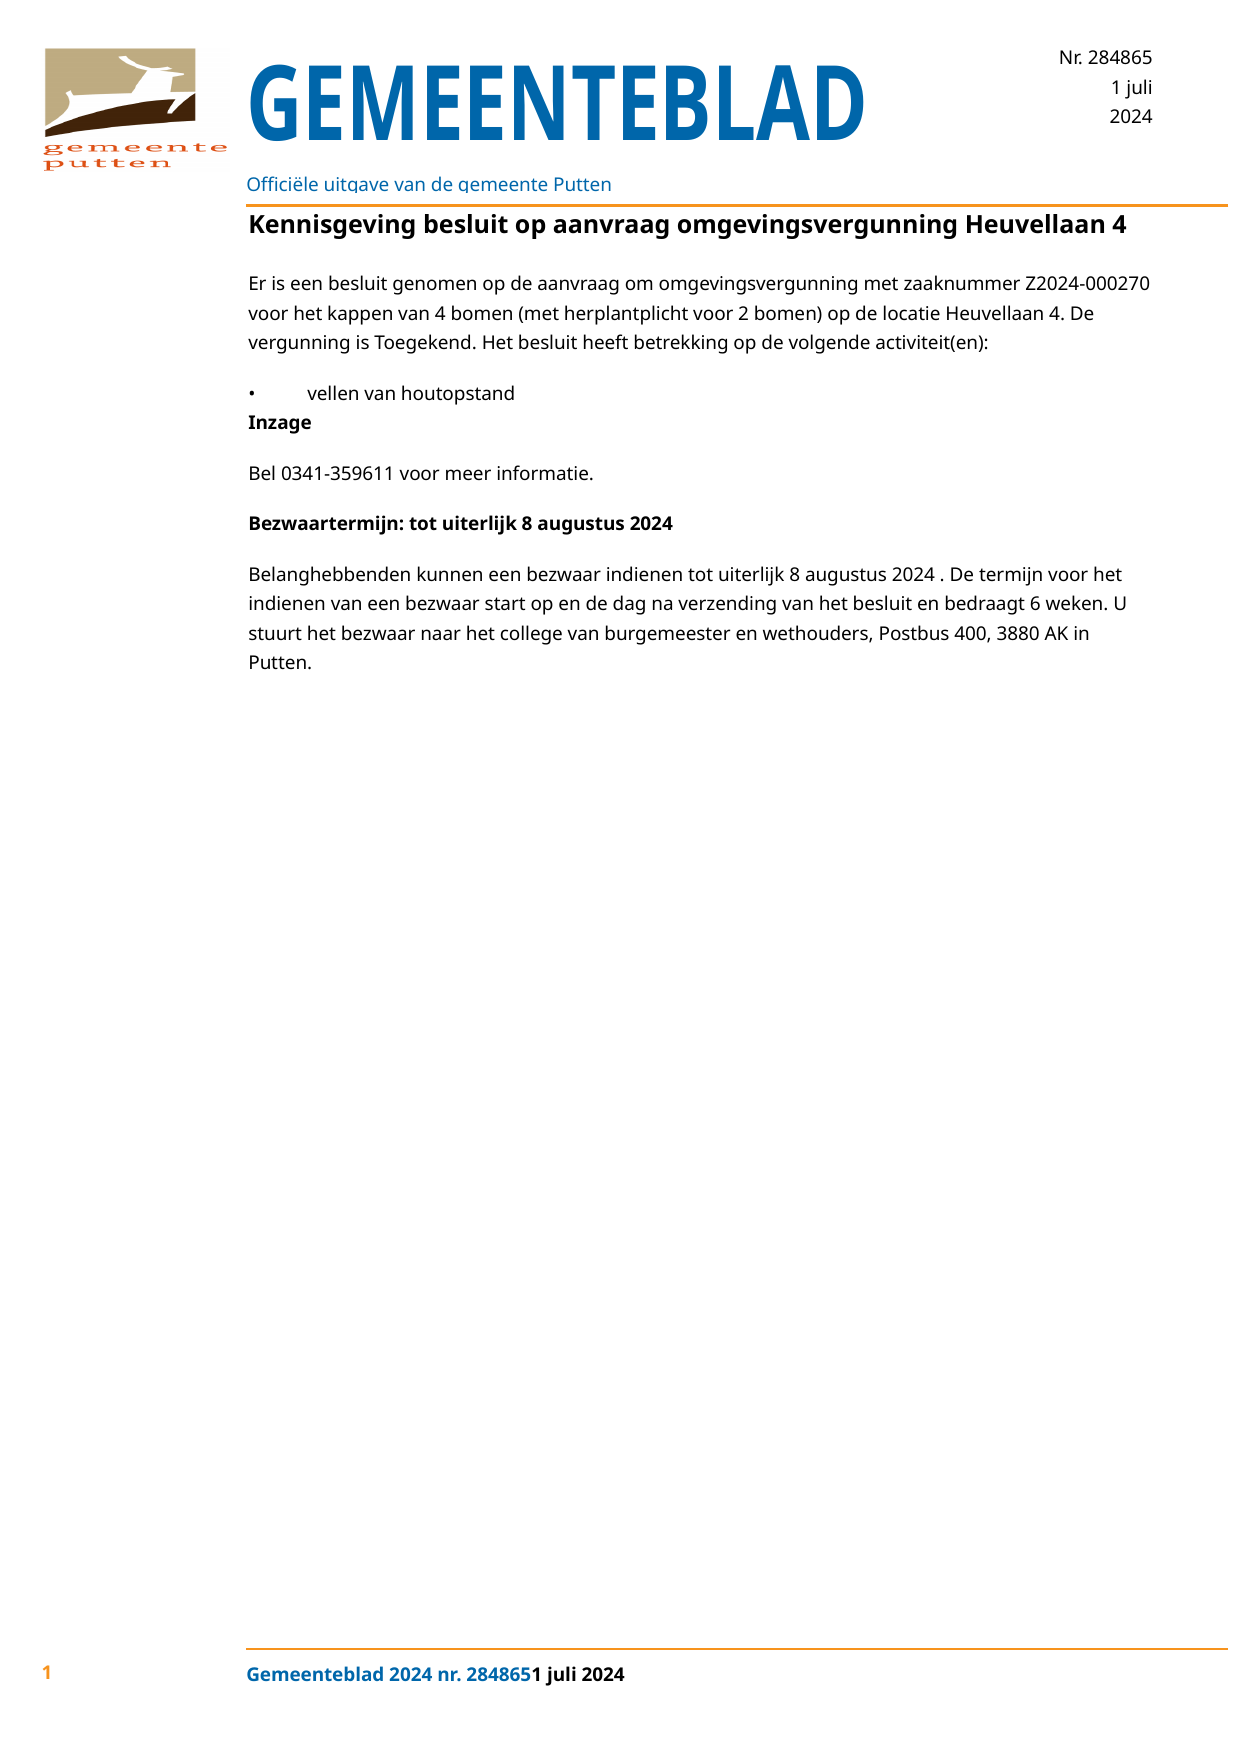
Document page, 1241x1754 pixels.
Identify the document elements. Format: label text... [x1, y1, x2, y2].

list vellen van houtopstand [248, 380, 1152, 406]
picture [41, 47, 231, 172]
text Bel 0341-359611 voor meer informatie. [248, 460, 1152, 486]
text Belanghebbenden kunnen een bezwaar indienen tot uiterlijk 8 augustus 2024 . De termijn voor het indienen van een bezwaar start op en de dag na verzending van het besluit en bedraagt 6 weken. U stuurt het bezwaar naar het college van burgemeester en wethouders, Postbus 400, 3880 AK in Putten. [248, 561, 1152, 675]
text Bezwaartermijn: tot uiterlijk 8 augustus 2024 [248, 510, 1152, 536]
text Kennisgeving besluit op aanvraag omgevingsvergunning Heuvellaan 4 [248, 207, 1152, 241]
text Er is een besluit genomen op de aanvraag om omgevingsvergunning met zaaknummer Z2024-000270 voor het kappen van 4 bomen (met herplantplicht voor 2 bomen) op de locatie Heuvellaan 4. De vergunning is Toegekend. Het besluit heeft betrekking op de volgende activiteit(en): [248, 270, 1152, 355]
text Inzage [248, 409, 1152, 435]
